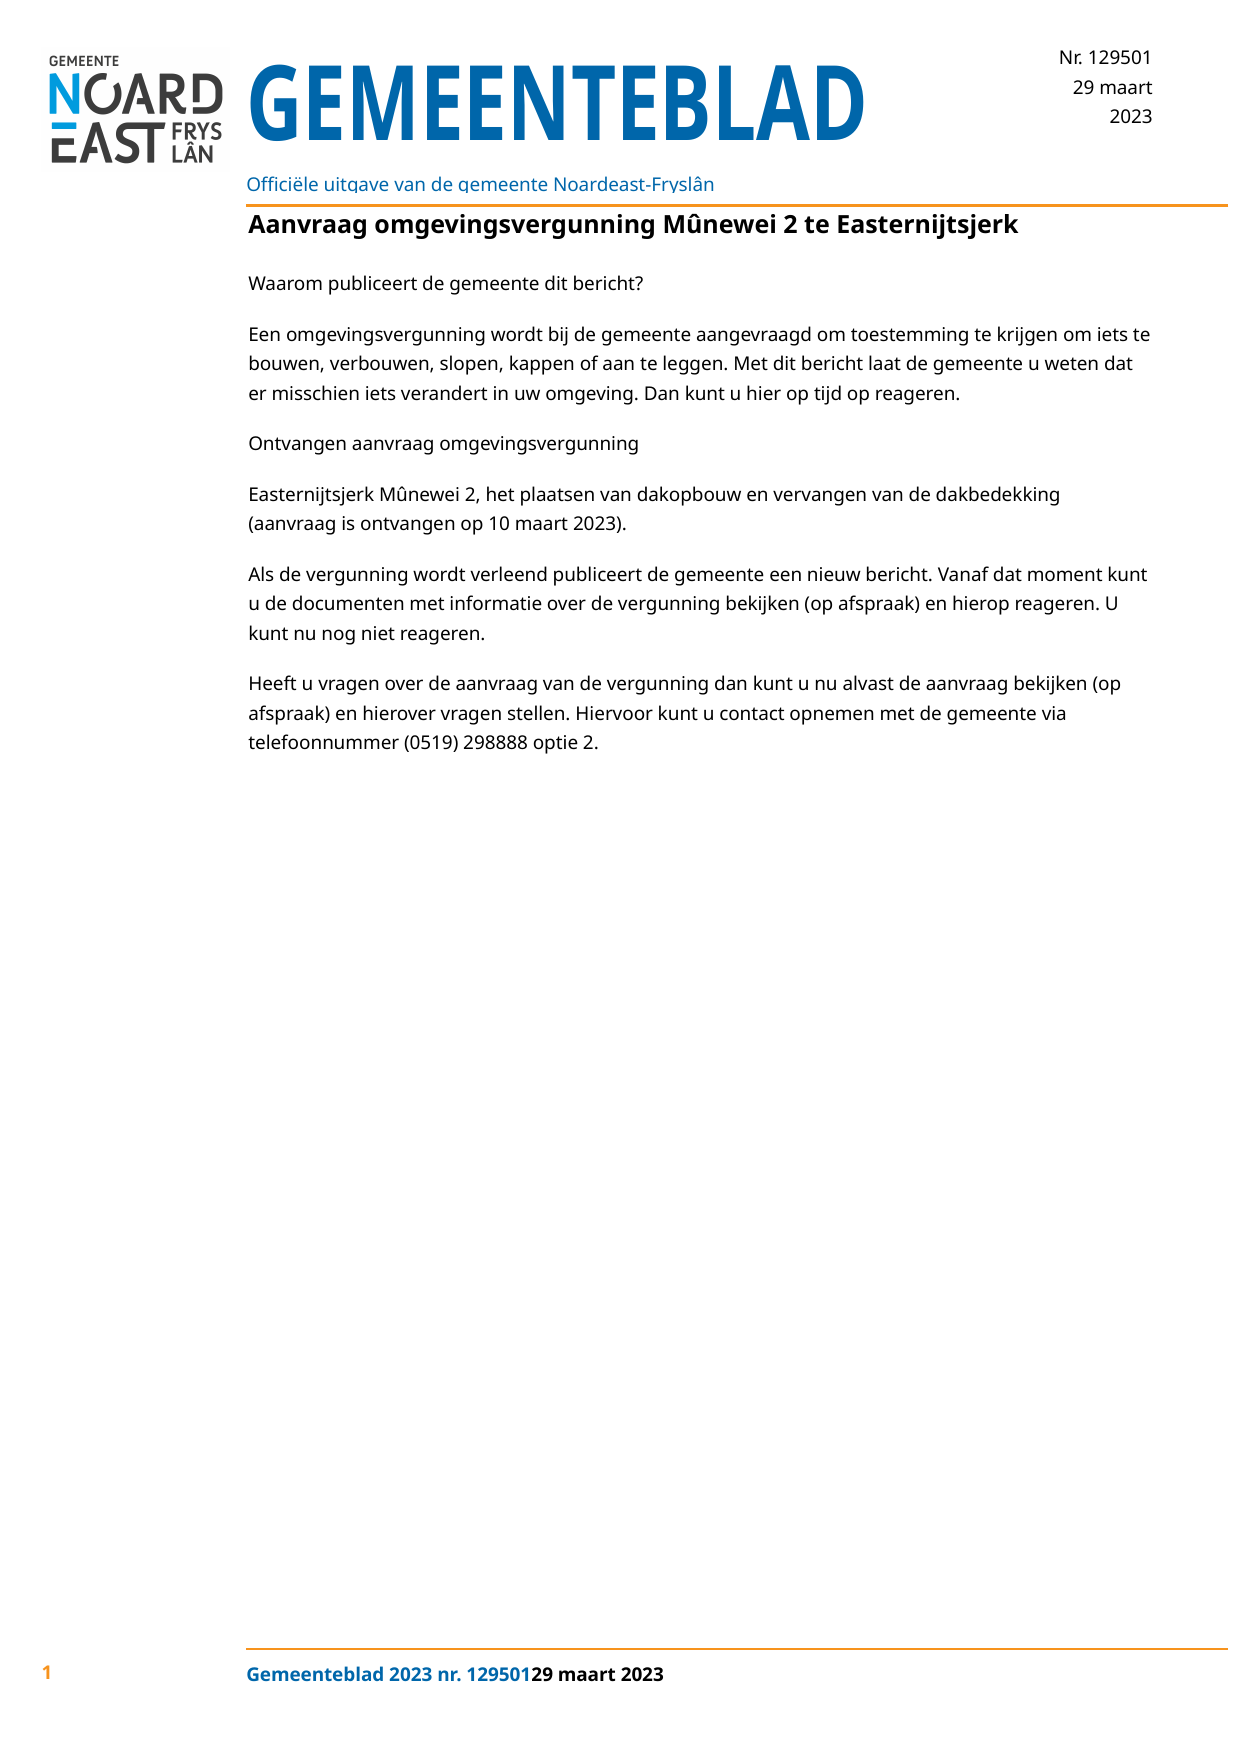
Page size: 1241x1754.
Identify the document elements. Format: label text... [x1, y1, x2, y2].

text Ontvangen aanvraag omgevingsvergunning [248, 430, 1152, 456]
text Een omgevingsvergunning wordt bij de gemeente aangevraagd om toestemming te krijgen om iets te bouwen, verbouwen, slopen, kappen of aan te leggen. Met dit bericht laat de gemeente u weten dat er misschien iets verandert in uw omgeving. Dan kunt u hier op tijd op reageren. [248, 321, 1152, 406]
text Aanvraag omgevingsvergunning Mûnewei 2 te Easternijtsjerk [248, 207, 1152, 241]
text Waarom publiceert de gemeente dit bericht? [248, 270, 1152, 296]
picture [41, 47, 231, 172]
text Als de vergunning wordt verleend publiceert de gemeente een nieuw bericht. Vanaf dat moment kunt u de documenten met informatie over de vergunning bekijken (op afspraak) en hierop reageren. U kunt nu nog niet reageren. [248, 561, 1152, 646]
text Heeft u vragen over de aanvraag van de vergunning dan kunt u nu alvast de aanvraag bekijken (op afspraak) en hierover vragen stellen. Hiervoor kunt u contact opnemen met de gemeente via telefoonnummer (0519) 298888 optie 2. [248, 670, 1152, 755]
text Easternijtsjerk Mûnewei 2, het plaatsen van dakopbouw en vervangen van de dakbedekking (aanvraag is ontvangen op 10 maart 2023). [248, 481, 1152, 536]
